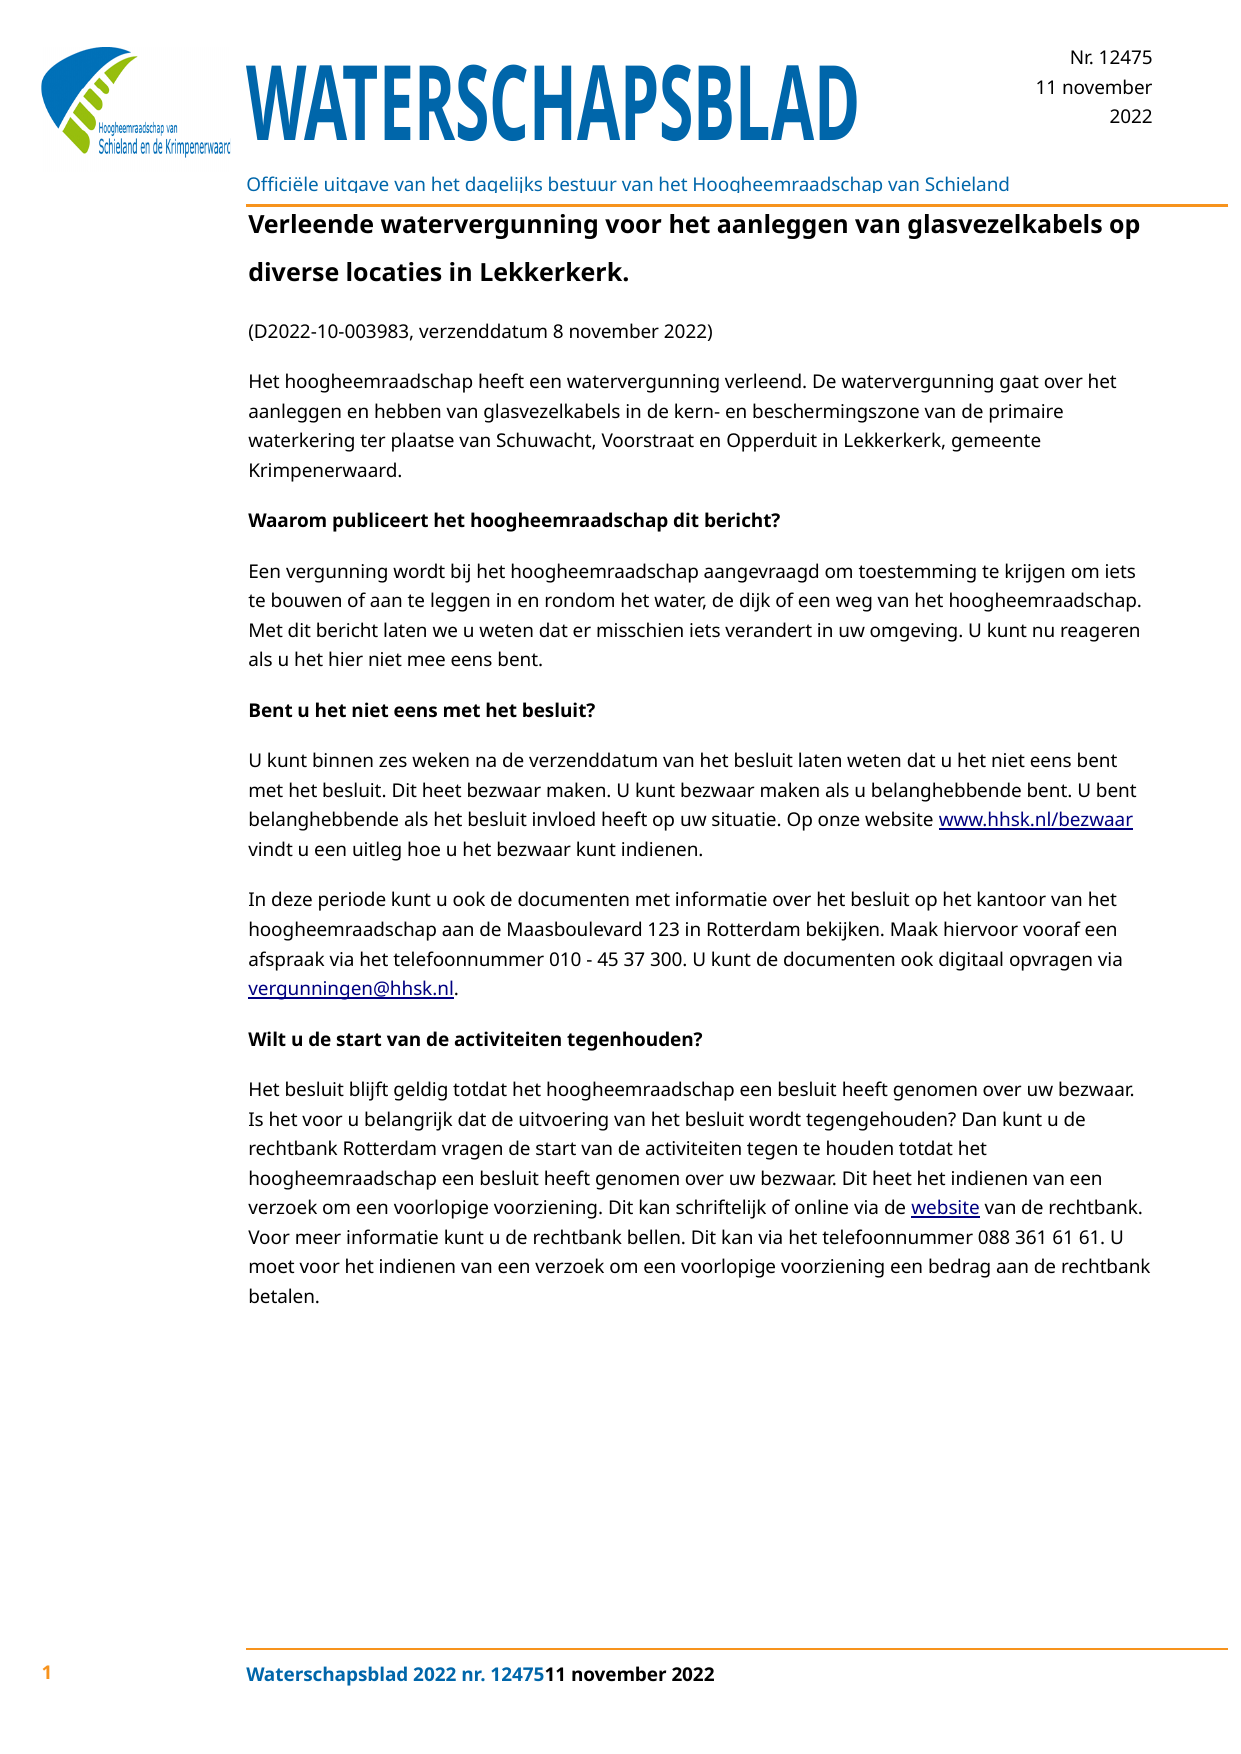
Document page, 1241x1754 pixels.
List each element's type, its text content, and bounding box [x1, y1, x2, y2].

text U kunt binnen zes weken na de verzenddatum van het besluit laten weten dat u het niet eens bent met het besluit. Dit heet bezwaar maken. U kunt bezwaar maken als u belanghebbende bent. U bent belanghebbende als het besluit invloed heeft op uw situatie. Op onze website www.hhsk.nl/bezwaar vindt u een uitleg hoe u het bezwaar kunt indienen. [248, 747, 1152, 862]
text Het besluit blijft geldig totdat het hoogheemraadschap een besluit heeft genomen over uw bezwaar. Is het voor u belangrijk dat de uitvoering van het besluit wordt tegengehouden? Dan kunt u de rechtbank Rotterdam vragen de start van de activiteiten tegen te houden totdat het hoogheemraadschap een besluit heeft genomen over uw bezwaar. Dit heet het indienen van een verzoek om een voorlopige voorziening. Dit kan schriftelijk of online via de website van de rechtbank. Voor meer informatie kunt u de rechtbank bellen. Dit kan via het telefoonnummer 088 361 61 61. U moet voor het indienen van een verzoek om een voorlopige voorziening een bedrag aan de rechtbank betalen. [248, 1076, 1152, 1309]
text Verleende watervergunning voor het aanleggen van glasvezelkabels op diverse locaties in Lekkerkerk. [248, 207, 1152, 288]
text Het hoogheemraadschap heeft een watervergunning verleend. De watervergunning gaat over het aanleggen en hebben van glasvezelkabels in de kern- en beschermingszone van de primaire waterkering ter plaatse van Schuwacht, Voorstraat en Opperduit in Lekkerkerk, gemeente Krimpenerwaard. [248, 368, 1152, 483]
text In deze periode kunt u ook de documenten met informatie over het besluit op het kantoor van het hoogheemraadschap aan de Maasboulevard 123 in Rotterdam bekijken. Maak hiervoor vooraf een afspraak via het telefoonnummer 010 - 45 37 300. U kunt de documenten ook digitaal opvragen via vergunningen@hhsk.nl. [248, 887, 1152, 1001]
picture [41, 47, 231, 172]
text Een vergunning wordt bij het hoogheemraadschap aangevraagd om toestemming te krijgen om iets te bouwen of aan te leggen in en rondom het water, de dijk of een weg van het hoogheemraadschap. Met dit bericht laten we u weten dat er misschien iets verandert in uw omgeving. U kunt nu reageren als u het hier niet mee eens bent. [248, 558, 1152, 672]
text Waarom publiceert het hoogheemraadschap dit bericht? [248, 507, 1152, 533]
text Wilt u de start van de activiteiten tegenhouden? [248, 1026, 1152, 1052]
text (D2022-10-003983, verzenddatum 8 november 2022) [248, 318, 1152, 344]
text Bent u het niet eens met het besluit? [248, 697, 1152, 723]
